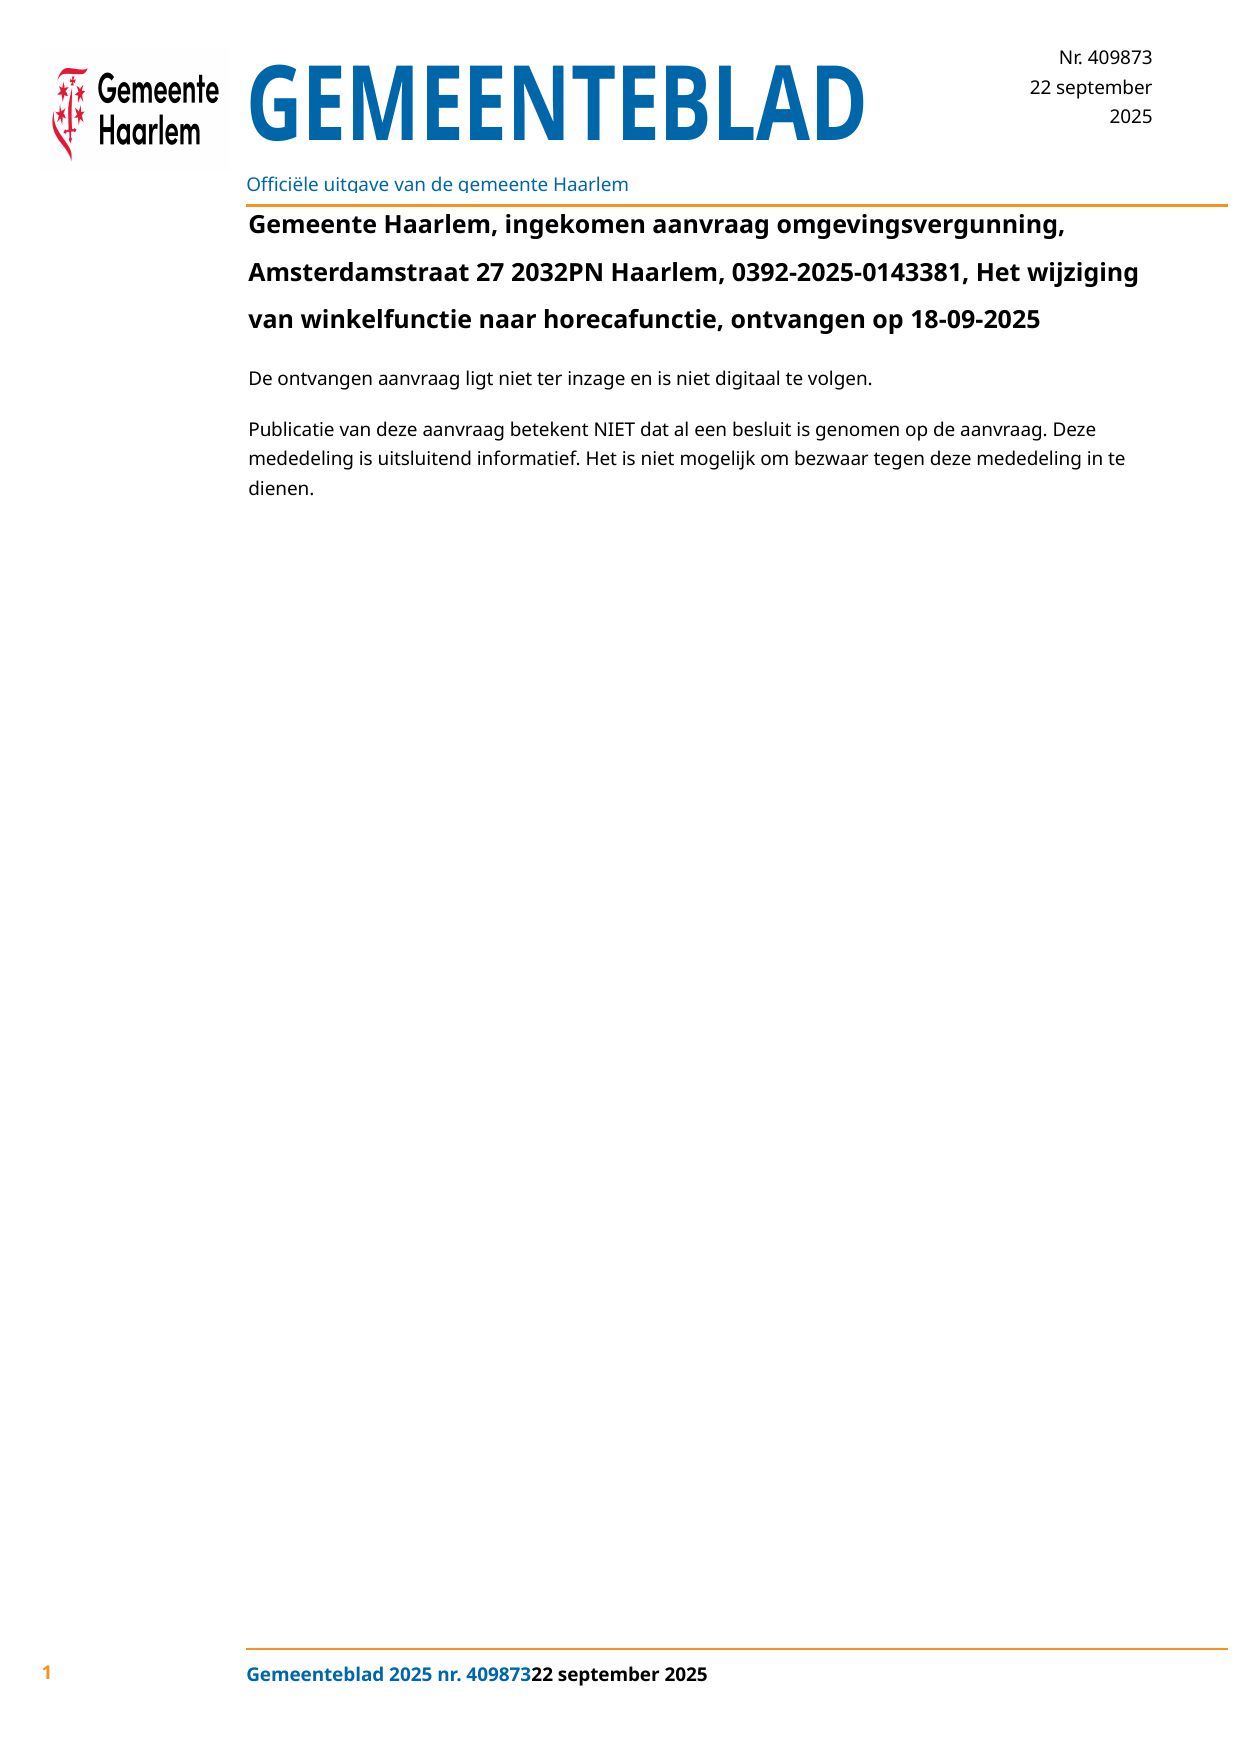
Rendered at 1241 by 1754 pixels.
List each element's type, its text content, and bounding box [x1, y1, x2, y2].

picture [41, 47, 231, 172]
text Gemeente Haarlem, ingekomen aanvraag omgevingsvergunning, Amsterdamstraat 27 2032PN Haarlem, 0392-2025-0143381, Het wijziging van winkelfunctie naar horecafunctie, ontvangen op 18-09-2025 [248, 207, 1152, 336]
text Publicatie van deze aanvraag betekent NIET dat al een besluit is genomen op de aanvraag. Deze mededeling is uitsluitend informatief. Het is niet mogelijk om bezwaar tegen deze mededeling in te dienen. [248, 416, 1152, 501]
text De ontvangen aanvraag ligt niet ter inzage en is niet digitaal te volgen. [248, 366, 1152, 391]
